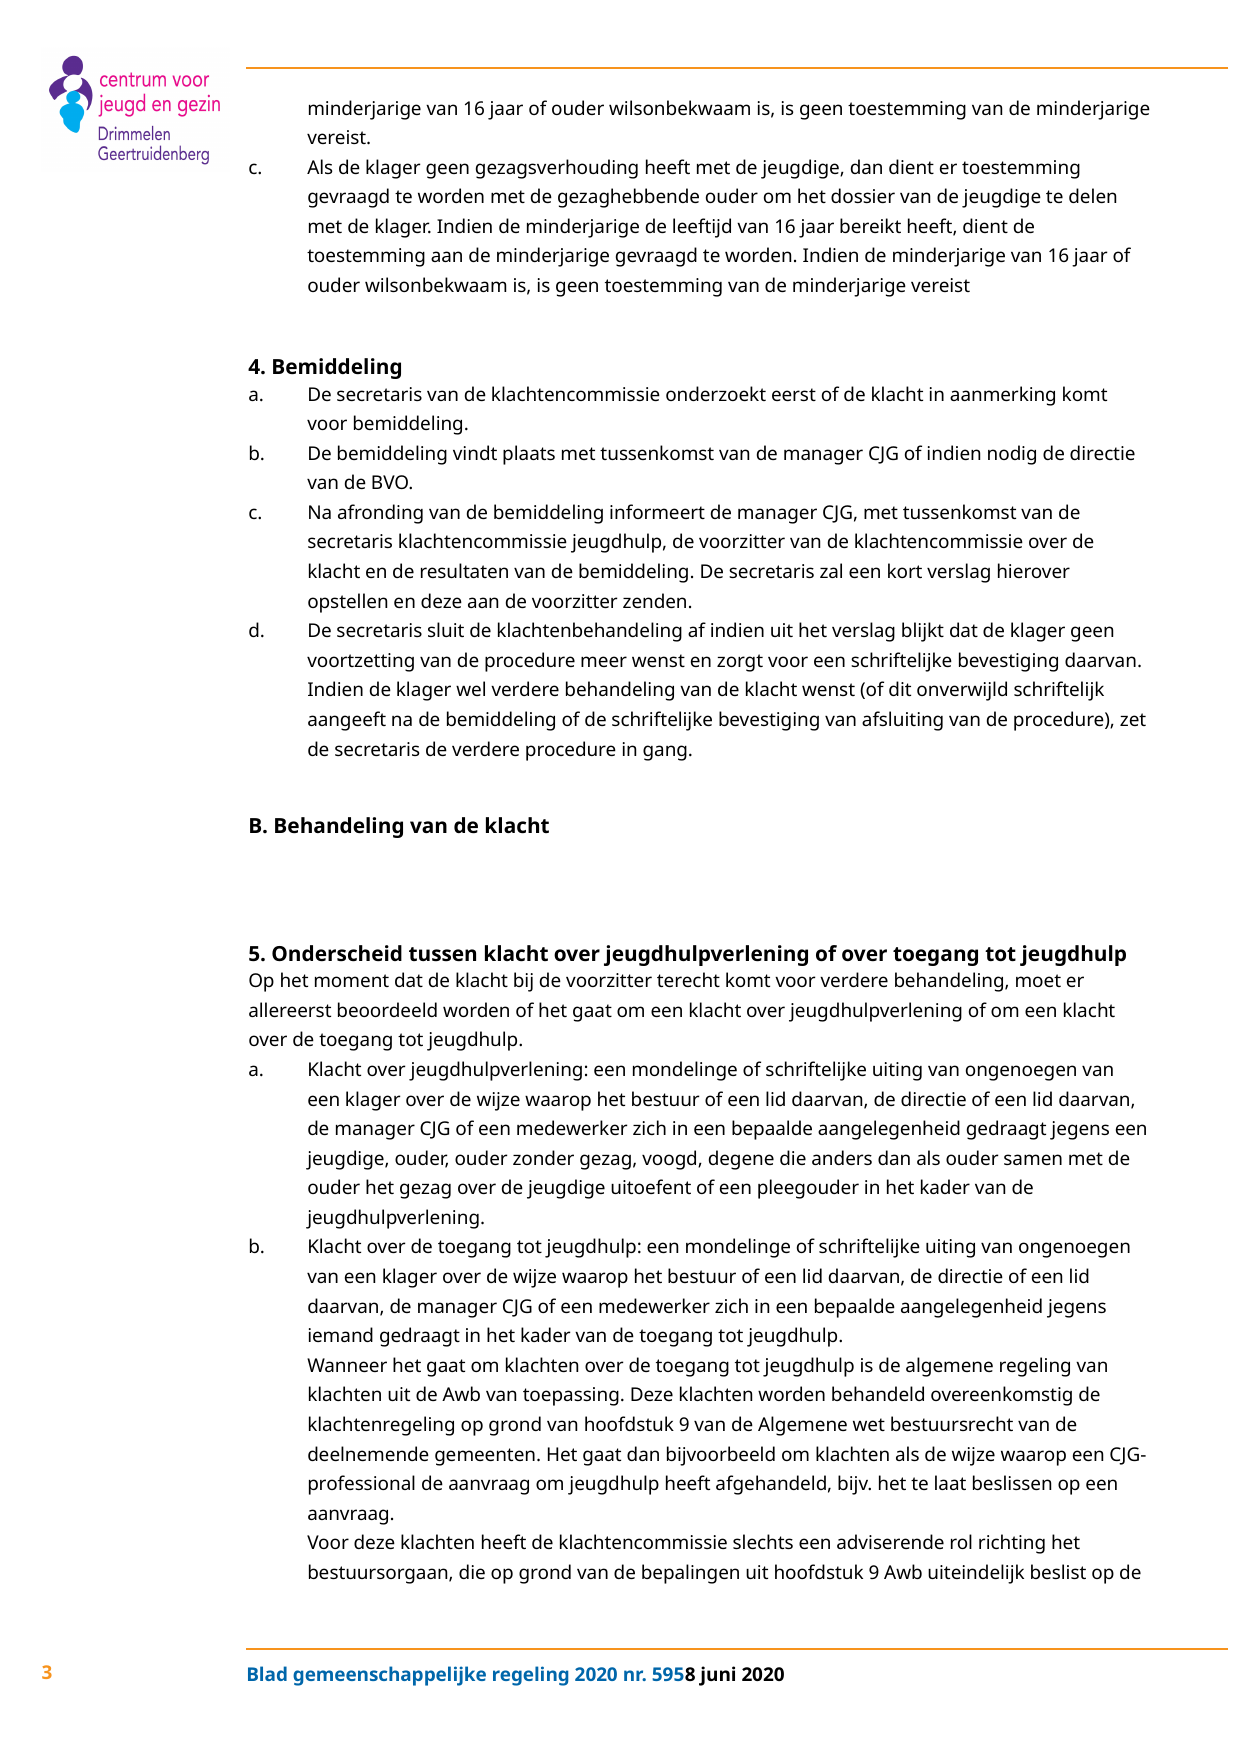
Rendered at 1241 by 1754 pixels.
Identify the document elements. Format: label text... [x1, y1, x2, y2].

list De secretaris sluit de klachtenbehandeling af indien uit het verslag blijkt dat de klager geen voortzetting van de procedure meer wenst en zorgt voor een schriftelijke bevestiging daarvan. Indien de klager wel verdere behandeling van de klacht wenst (of dit onverwijld schriftelijk aangeeft na de bemiddeling of de schriftelijke bevestiging van afsluiting van de procedure), zet de secretaris de verdere procedure in gang. [248, 617, 1152, 761]
list Wanneer het gaat om klachten over de toegang tot jeugdhulp is de algemene regeling van klachten uit de Awb van toepassing. Deze klachten worden behandeld overeenkomstig de klachtenregeling op grond van hoofdstuk 9 van de Algemene wet bestuursrecht van de deelnemende gemeenten. Het gaat dan bijvoorbeeld om klachten als de wijze waarop een CJG-professional de aanvraag om jeugdhulp heeft afgehandeld, bijv. het te laat beslissen op een aanvraag. [248, 1352, 1152, 1526]
text B. Behandeling van de klacht [248, 811, 1152, 839]
list De secretaris van de klachtencommissie onderzoekt eerst of de klacht in aanmerking komt voor bemiddeling. [248, 381, 1152, 436]
text 4. Bemiddeling [248, 352, 1152, 381]
list Klacht over de toegang tot jeugdhulp: een mondelinge of schriftelijke uiting van ongenoegen van een klager over de wijze waarop het bestuur of een lid daarvan, de directie of een lid daarvan, de manager CJG of een medewerker zich in een bepaalde aangelegenheid jegens iemand gedraagt in het kader van de toegang tot jeugdhulp. [248, 1234, 1152, 1348]
text 5. Onderscheid tussen klacht over jeugdhulpverlening of over toegang tot jeugdhulp [248, 939, 1152, 967]
list Klacht over jeugdhulpverlening: een mondelinge of schriftelijke uiting van ongenoegen van een klager over de wijze waarop het bestuur of een lid daarvan, de directie of een lid daarvan, de manager CJG of een medewerker zich in een bepaalde aangelegenheid gedraagt jegens een jeugdige, ouder, ouder zonder gezag, voogd, degene die anders dan als ouder samen met de ouder het gezag over de jeugdige uitoefent of een pleegouder in het kader van de jeugdhulpverlening. [248, 1056, 1152, 1230]
picture [41, 47, 231, 172]
list De bemiddeling vindt plaats met tussenkomst van de manager CJG of indien nodig de directie van de BVO. [248, 440, 1152, 495]
list Als de klager geen gezagsverhouding heeft met de jeugdige, dan dient er toestemming gevraagd te worden met de gezaghebbende ouder om het dossier van de jeugdige te delen met de klager. Indien de minderjarige de leeftijd van 16 jaar bereikt heeft, dient de toestemming aan de minderjarige gevraagd te worden. Indien de minderjarige van 16 jaar of ouder wilsonbekwaam is, is geen toestemming van de minderjarige vereist [248, 154, 1152, 298]
list Na afronding van de bemiddeling informeert de manager CJG, met tussenkomst van de secretaris klachtencommissie jeugdhulp, de voorzitter van de klachtencommissie over de klacht en de resultaten van de bemiddeling. De secretaris zal een kort verslag hierover opstellen en deze aan de voorzitter zenden. [248, 499, 1152, 613]
text Op het moment dat de klacht bij de voorzitter terecht komt voor verdere behandeling, moet er allereerst beoordeeld worden of het gaat om een klacht over jeugdhulpverlening of om een klacht over de toegang tot jeugdhulp. [248, 967, 1152, 1052]
list Voor deze klachten heeft de klachtencommissie slechts een adviserende rol richting het bestuursorgaan, die op grond van de bepalingen uit hoofdstuk 9 Awb uiteindelijk beslist op de [248, 1529, 1152, 1585]
list minderjarige van 16 jaar of ouder wilsonbekwaam is, is geen toestemming van de minderjarige vereist. [248, 95, 1152, 150]
